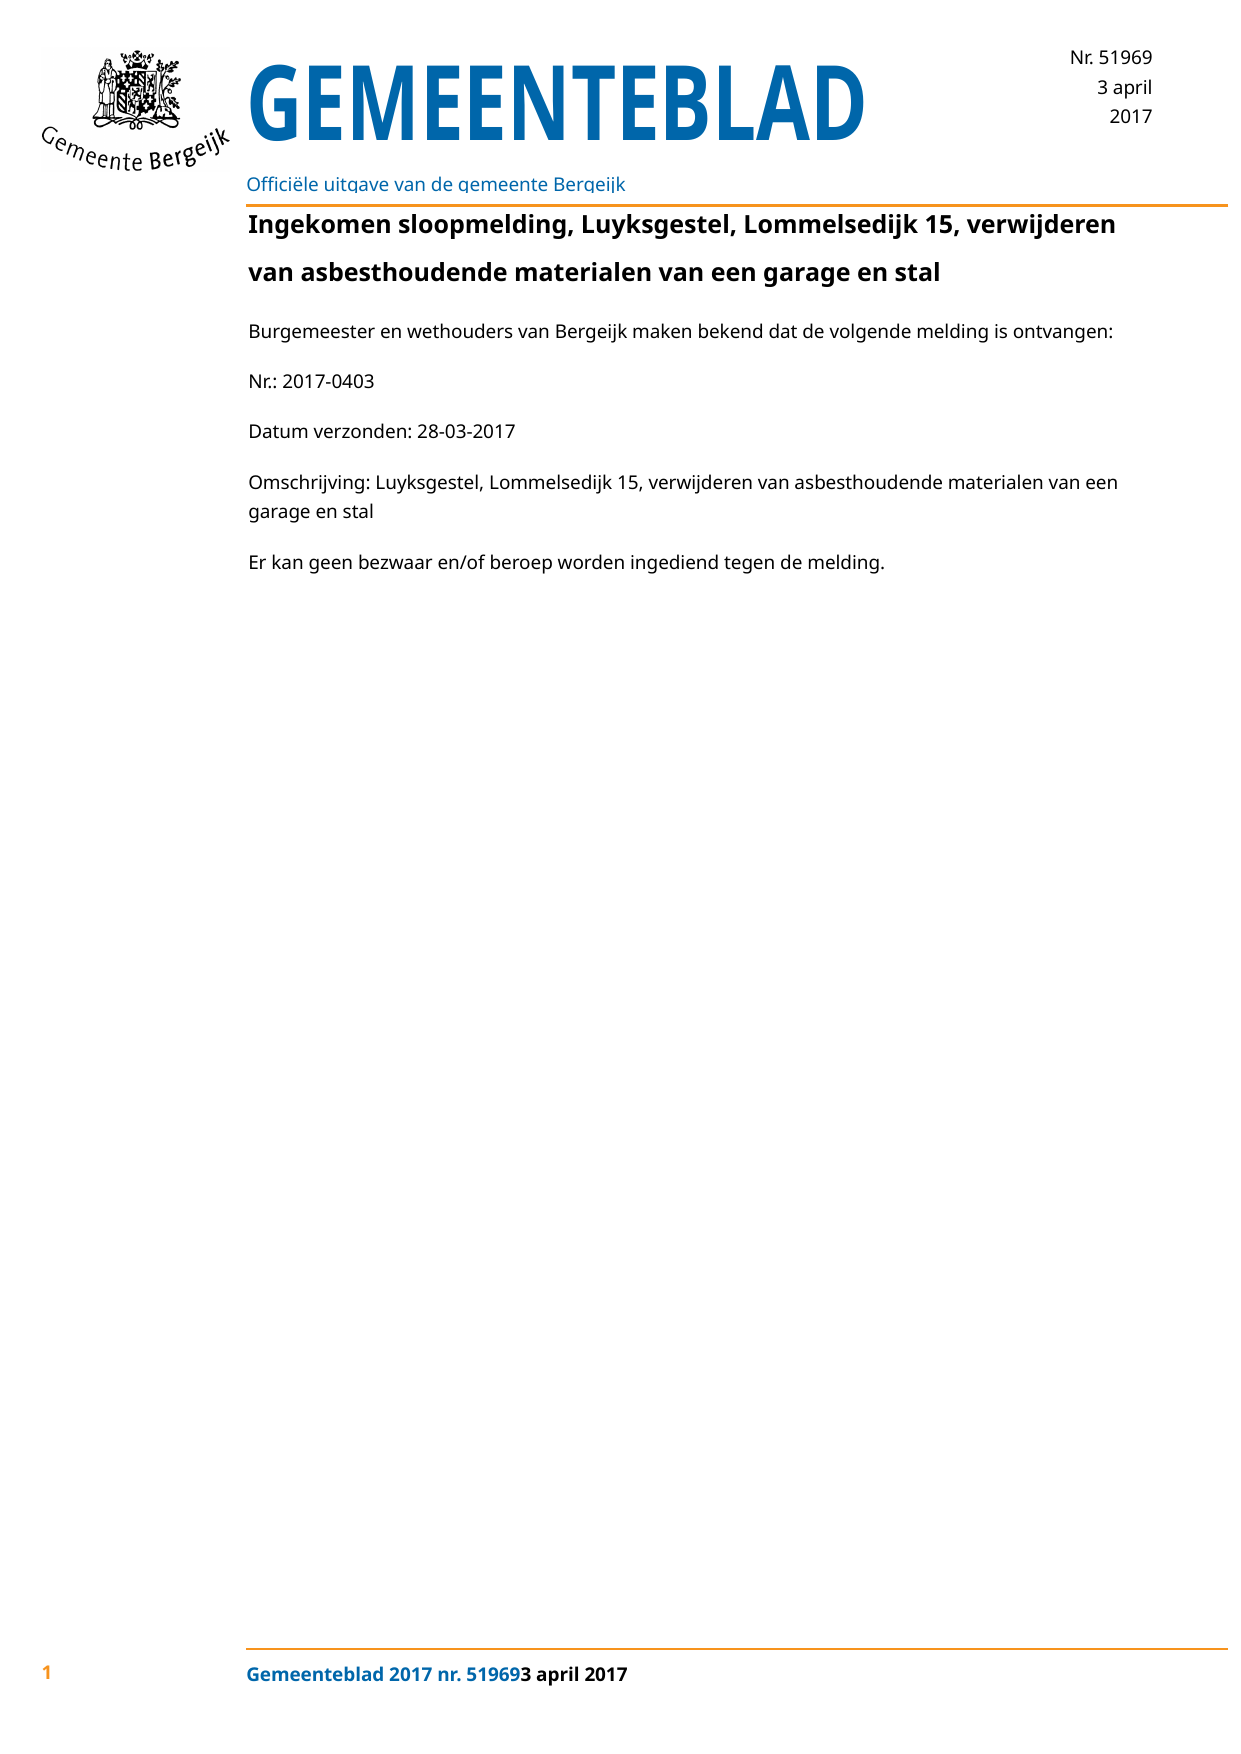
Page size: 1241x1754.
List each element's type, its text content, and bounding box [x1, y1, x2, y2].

picture [41, 47, 231, 172]
text Nr.: 2017-0403 [248, 368, 1152, 394]
text Er kan geen bezwaar en/of beroep worden ingediend tegen de melding. [248, 549, 1152, 575]
text Omschrijving: Luyksgestel, Lommelsedijk 15, verwijderen van asbesthoudende materialen van een garage en stal [248, 469, 1152, 524]
text Datum verzonden: 28-03-2017 [248, 419, 1152, 444]
text Burgemeester en wethouders van Bergeijk maken bekend dat de volgende melding is ontvangen: [248, 318, 1152, 344]
text Ingekomen sloopmelding, Luyksgestel, Lommelsedijk 15, verwijderen van asbesthoudende materialen van een garage en stal [248, 207, 1152, 288]
